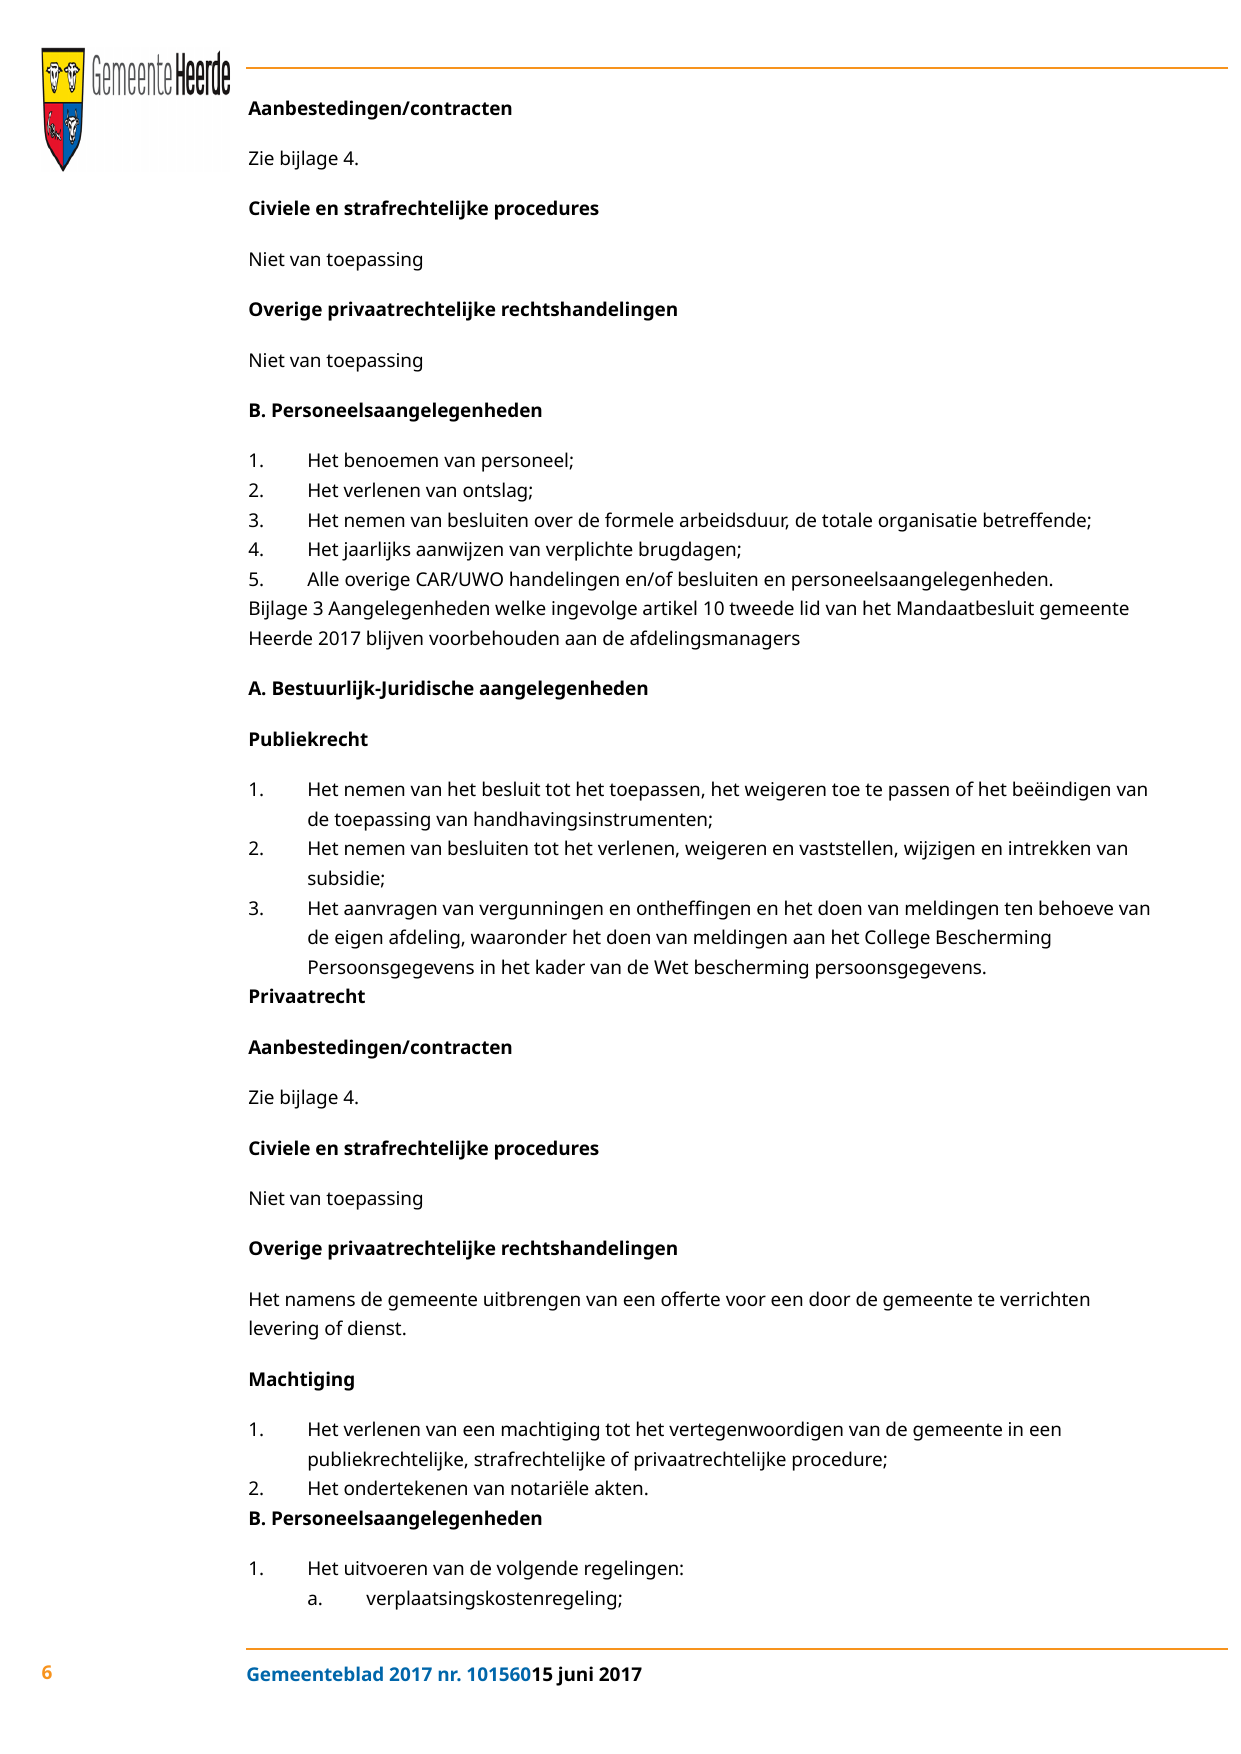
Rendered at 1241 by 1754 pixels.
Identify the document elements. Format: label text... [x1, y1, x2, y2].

picture [41, 47, 231, 172]
text Civiele en strafrechtelijke procedures [248, 196, 1152, 221]
text Machtiging [248, 1366, 1152, 1392]
text Zie bijlage 4. [248, 1084, 1152, 1110]
text Niet van toepassing [248, 1185, 1152, 1211]
text Zie bijlage 4. [248, 145, 1152, 171]
list Het uitvoeren van de volgende regelingen: [248, 1556, 1152, 1581]
text Bijlage 3 Aangelegenheden welke ingevolge artikel 10 tweede lid van het Mandaatbesluit gemeente Heerde 2017 blijven voorbehouden aan de afdelingsmanagers [248, 596, 1152, 651]
text Overige privaatrechtelijke rechtshandelingen [248, 1236, 1152, 1261]
text Publiekrecht [248, 726, 1152, 752]
list Het nemen van besluiten tot het verlenen, weigeren en vaststellen, wijzigen en intrekken van subsidie; [248, 836, 1152, 891]
list Het nemen van het besluit tot het toepassen, het weigeren toe te passen of het beëindigen van de toepassing van handhavingsinstrumenten; [248, 776, 1152, 832]
list Het aanvragen van vergunningen en ontheffingen en het doen van meldingen ten behoeve van de eigen afdeling, waaronder het doen van meldingen aan het College Bescherming Persoonsgegevens in het kader van de Wet bescherming persoonsgegevens. [248, 895, 1152, 980]
text B. Personeelsaangelegenheden [248, 1505, 1152, 1531]
text B. Personeelsaangelegenheden [248, 397, 1152, 423]
text Civiele en strafrechtelijke procedures [248, 1135, 1152, 1161]
list Het verlenen van een machtiging tot het vertegenwoordigen van de gemeente in een publiekrechtelijke, strafrechtelijke of privaatrechtelijke procedure; [248, 1416, 1152, 1472]
text Aanbestedingen/contracten [248, 95, 1152, 121]
text A. Bestuurlijk-Juridische aangelegenheden [248, 676, 1152, 701]
list Alle overige CAR/UWO handelingen en/of besluiten en personeelsaangelegenheden. [248, 566, 1152, 592]
text Het namens de gemeente uitbrengen van een offerte voor een door de gemeente te verrichten levering of dienst. [248, 1286, 1152, 1341]
list Het verlenen van ontslag; [248, 477, 1152, 503]
list verplaatsingskostenregeling; [307, 1585, 1152, 1611]
text Niet van toepassing [248, 347, 1152, 373]
list Het benoemen van personeel; [248, 448, 1152, 473]
text Aanbestedingen/contracten [248, 1034, 1152, 1060]
list Het nemen van besluiten over de formele arbeidsduur, de totale organisatie betreffende; [248, 507, 1152, 533]
text Overige privaatrechtelijke rechtshandelingen [248, 296, 1152, 322]
list Het jaarlijks aanwijzen van verplichte brugdagen; [248, 536, 1152, 562]
text Privaatrecht [248, 983, 1152, 1009]
list Het ondertekenen van notariële akten. [248, 1476, 1152, 1501]
text Niet van toepassing [248, 246, 1152, 272]
